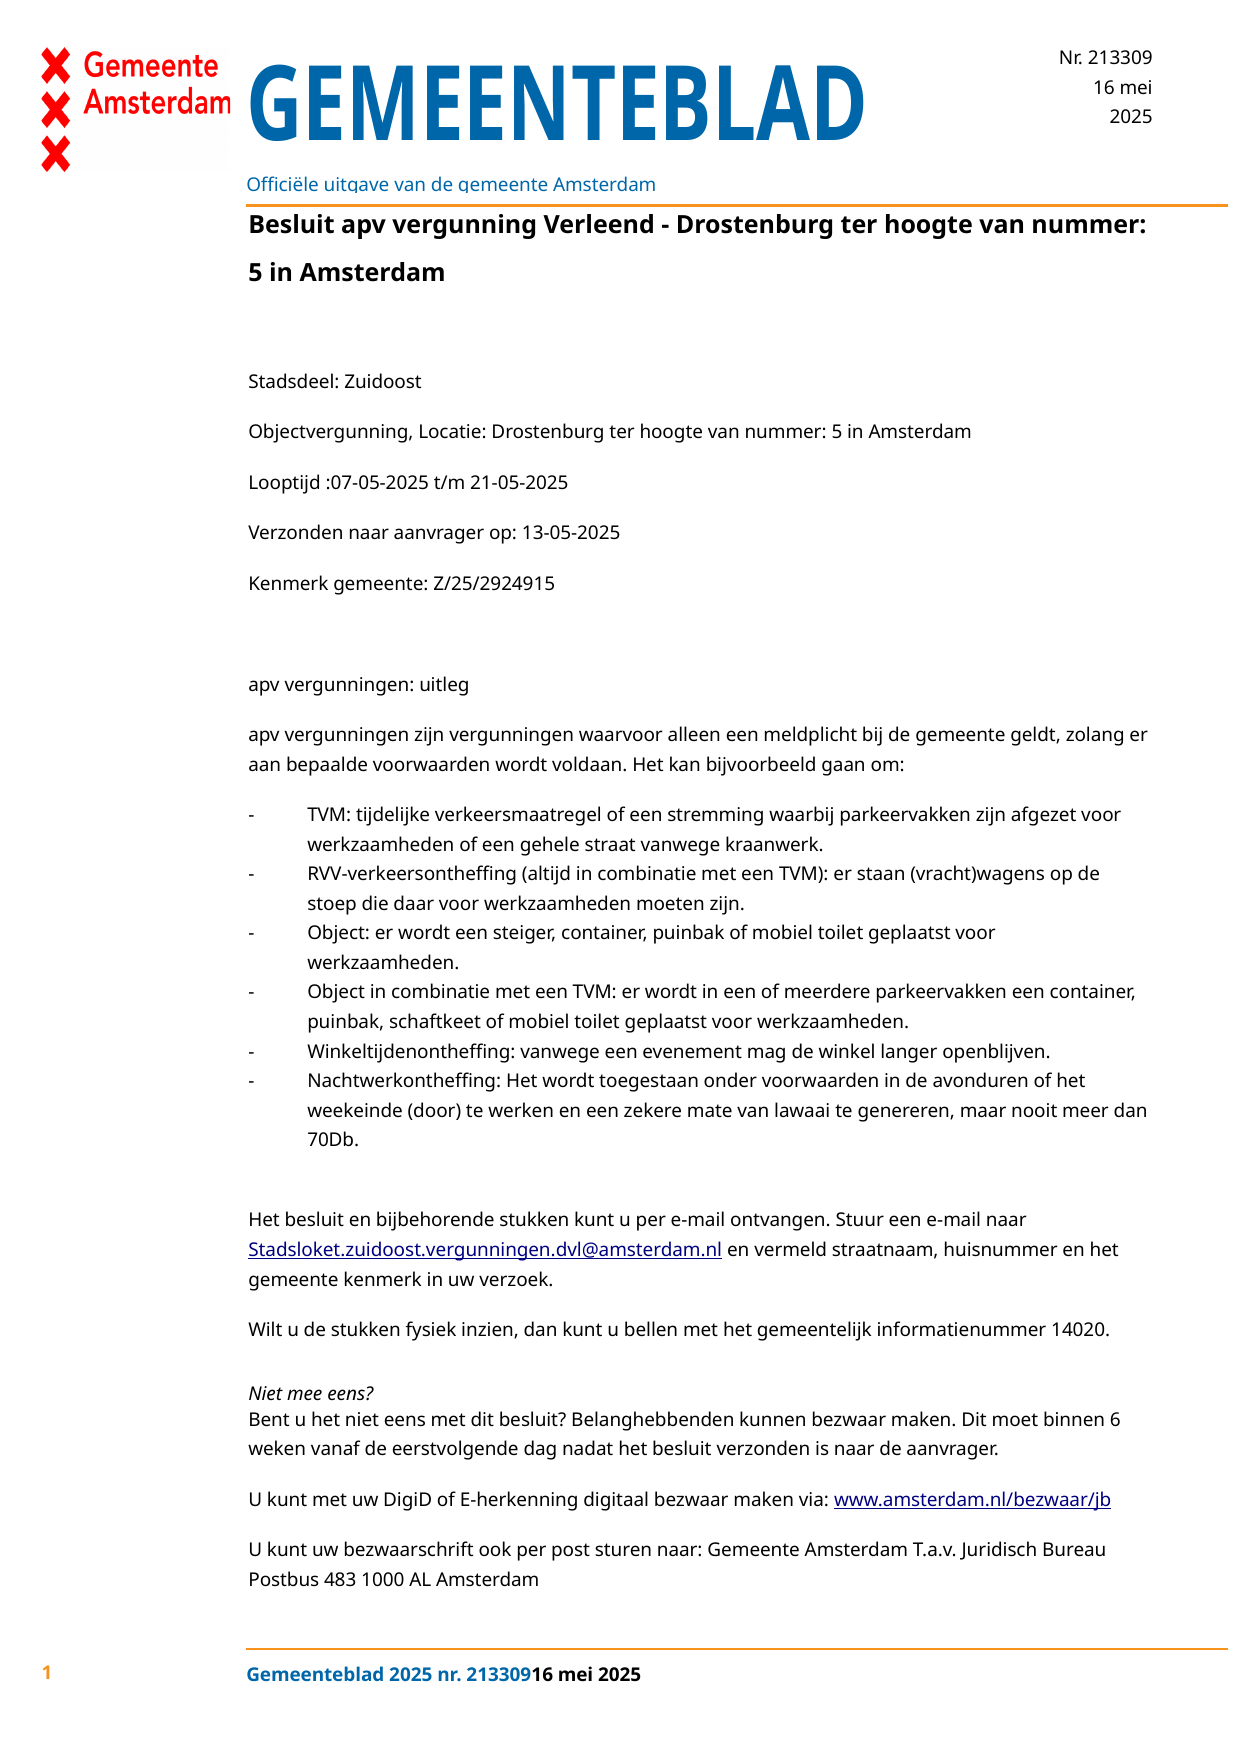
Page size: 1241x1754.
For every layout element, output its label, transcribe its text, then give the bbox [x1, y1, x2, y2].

text Looptijd :07-05-2025 t/m 21-05-2025 [248, 469, 1152, 495]
text Niet mee eens? [248, 1380, 1152, 1406]
text Bent u het niet eens met dit besluit? Belanghebbenden kunnen bezwaar maken. Dit moet binnen 6 weken vanaf de eerstvolgende dag nadat het besluit verzonden is naar de aanvrager. [248, 1406, 1152, 1461]
text Stadsdeel: Zuidoost [248, 368, 1152, 394]
list Nachtwerkontheffing: Het wordt toegestaan onder voorwaarden in de avonduren of het weekeinde (door) te werken en een zekere mate van lawaai te genereren, maar nooit meer dan 70Db. [248, 1067, 1152, 1152]
list Object in combinatie met een TVM: er wordt in een of meerdere parkeervakken een container, puinbak, schaftkeet of mobiel toilet geplaatst voor werkzaamheden. [248, 979, 1152, 1034]
text apv vergunningen zijn vergunningen waarvoor alleen een meldplicht bij de gemeente geldt, zolang er aan bepaalde voorwaarden wordt voldaan. Het kan bijvoorbeeld gaan om: [248, 721, 1152, 777]
text apv vergunningen: uitleg [248, 671, 1152, 697]
text Besluit apv vergunning Verleend - Drostenburg ter hoogte van nummer: 5 in Amsterdam [248, 207, 1152, 288]
text U kunt uw bezwaarschrift ook per post sturen naar: Gemeente Amsterdam T.a.v. Juridisch Bureau Postbus 483 1000 AL Amsterdam [248, 1536, 1152, 1592]
text U kunt met uw DigiD of E-herkenning digitaal bezwaar maken via: www.amsterdam.nl/bezwaar/jb [248, 1486, 1152, 1512]
text Verzonden naar aanvrager op: 13-05-2025 [248, 519, 1152, 545]
list TVM: tijdelijke verkeersmaatregel of een stremming waarbij parkeervakken zijn afgezet voor werkzaamheden of een gehele straat vanwege kraanwerk. [248, 801, 1152, 857]
text Wilt u de stukken fysiek inzien, dan kunt u bellen met het gemeentelijk informatienummer 14020. [248, 1316, 1152, 1342]
list RVV-verkeersontheffing (altijd in combinatie met een TVM): er staan (vracht)wagens op de stoep die daar voor werkzaamheden moeten zijn. [248, 860, 1152, 916]
list Winkeltijdenontheffing: vanwege een evenement mag de winkel langer openblijven. [248, 1038, 1152, 1064]
text Kenmerk gemeente: Z/25/2924915 [248, 570, 1152, 596]
text Het besluit en bijbehorende stukken kunt u per e-mail ontvangen. Stuur een e-mail naar Stadsloket.zuidoost.vergunningen.dvl@amsterdam.nl en vermeld straatnaam, huisnummer en het gemeente kenmerk in uw verzoek. [248, 1207, 1152, 1292]
text Objectvergunning, Locatie: Drostenburg ter hoogte van nummer: 5 in Amsterdam [248, 419, 1152, 444]
picture [41, 47, 231, 172]
list Object: er wordt een steiger, container, puinbak of mobiel toilet geplaatst voor werkzaamheden. [248, 919, 1152, 975]
